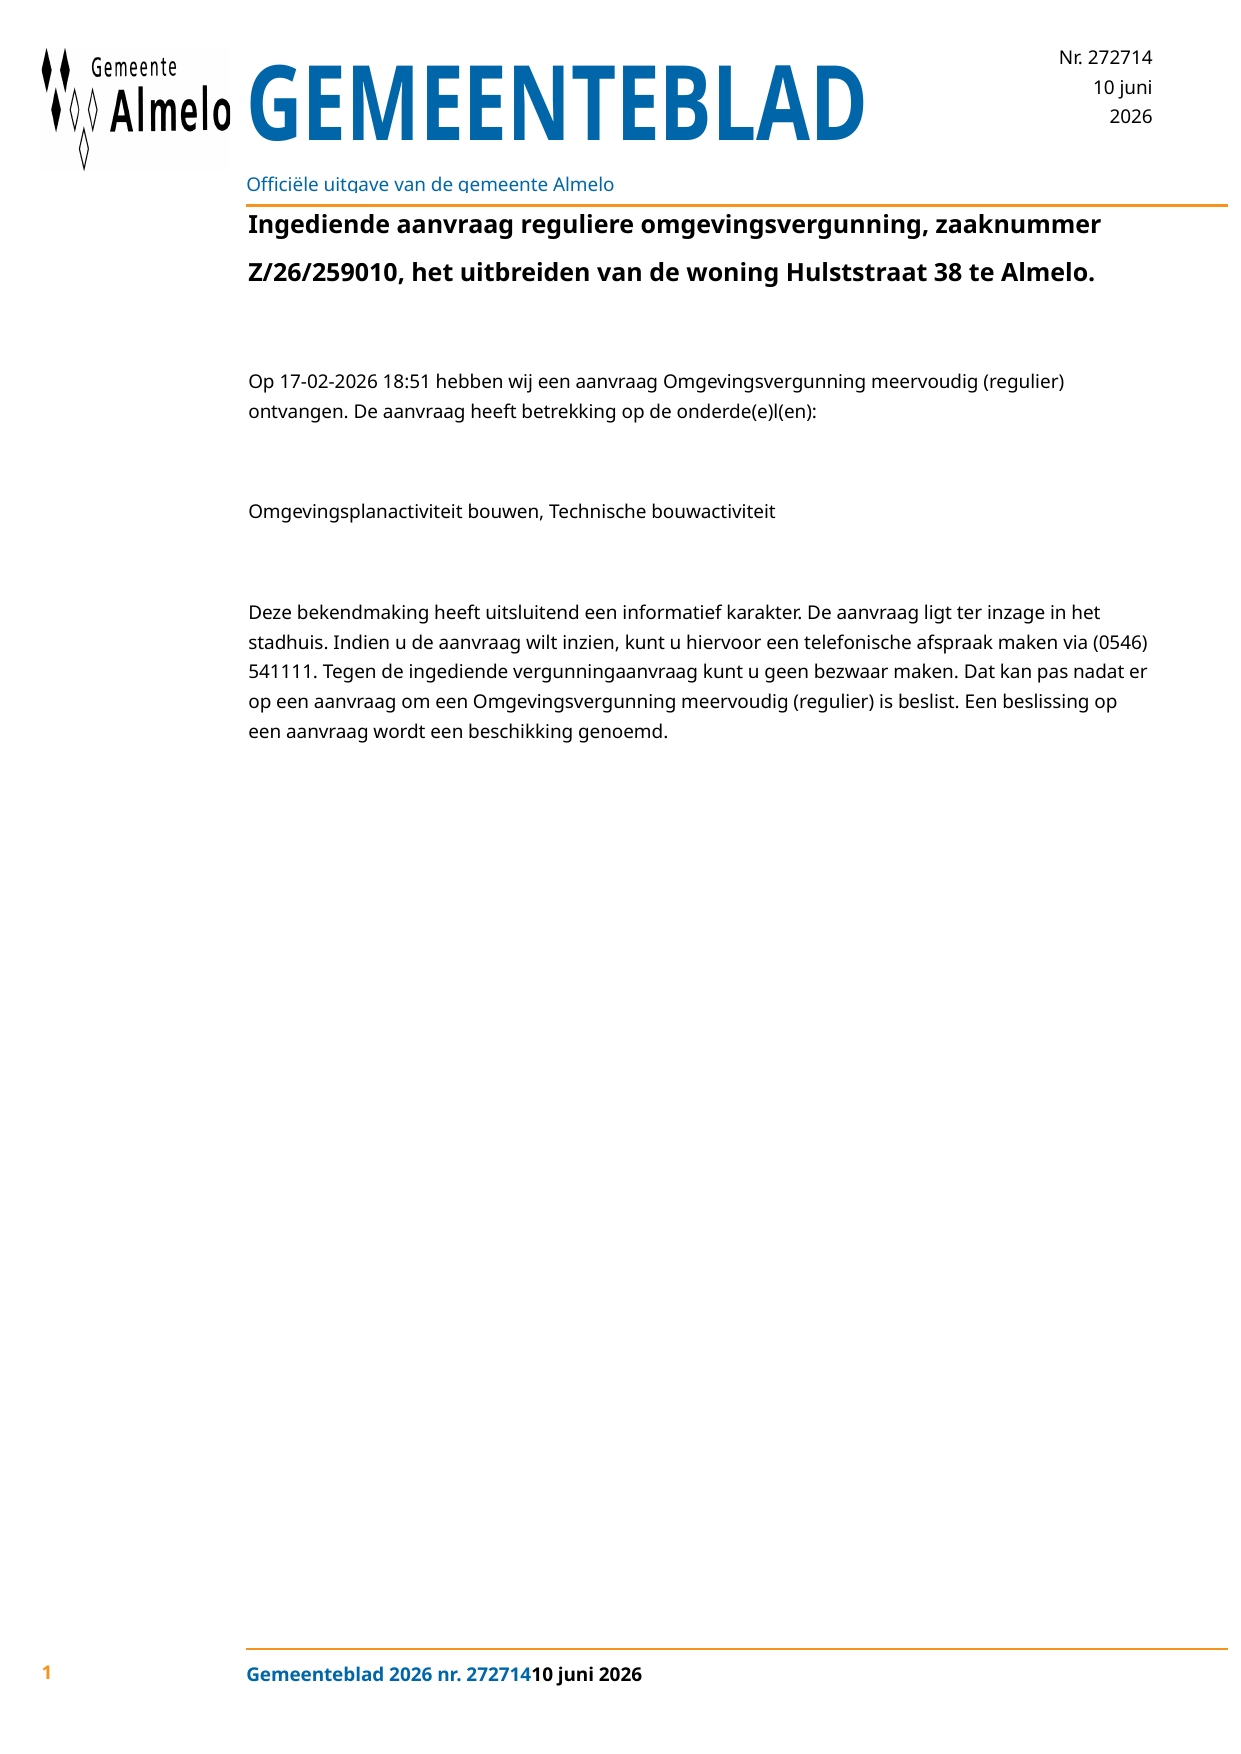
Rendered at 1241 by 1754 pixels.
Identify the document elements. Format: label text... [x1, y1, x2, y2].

text Op 17-02-2026 18:51 hebben wij een aanvraag Omgevingsvergunning meervoudig (regulier) ontvangen. De aanvraag heeft betrekking op de onderde(e)l(en): [248, 368, 1152, 424]
picture [41, 47, 231, 172]
text Ingediende aanvraag reguliere omgevingsvergunning, zaaknummer Z/26/259010, het uitbreiden van de woning Hulststraat 38 te Almelo. [248, 207, 1152, 288]
text Deze bekendmaking heeft uitsluitend een informatief karakter. De aanvraag ligt ter inzage in het stadhuis. Indien u de aanvraag wilt inzien, kunt u hiervoor een telefonische afspraak maken via (0546) 541111. Tegen de ingediende vergunningaanvraag kunt u geen bezwaar maken. Dat kan pas nadat er op een aanvraag om een Omgevingsvergunning meervoudig (regulier) is beslist. Een beslissing op een aanvraag wordt een beschikking genoemd. [248, 599, 1152, 744]
text Omgevingsplanactiviteit bouwen, Technische bouwactiviteit [248, 499, 1152, 524]
